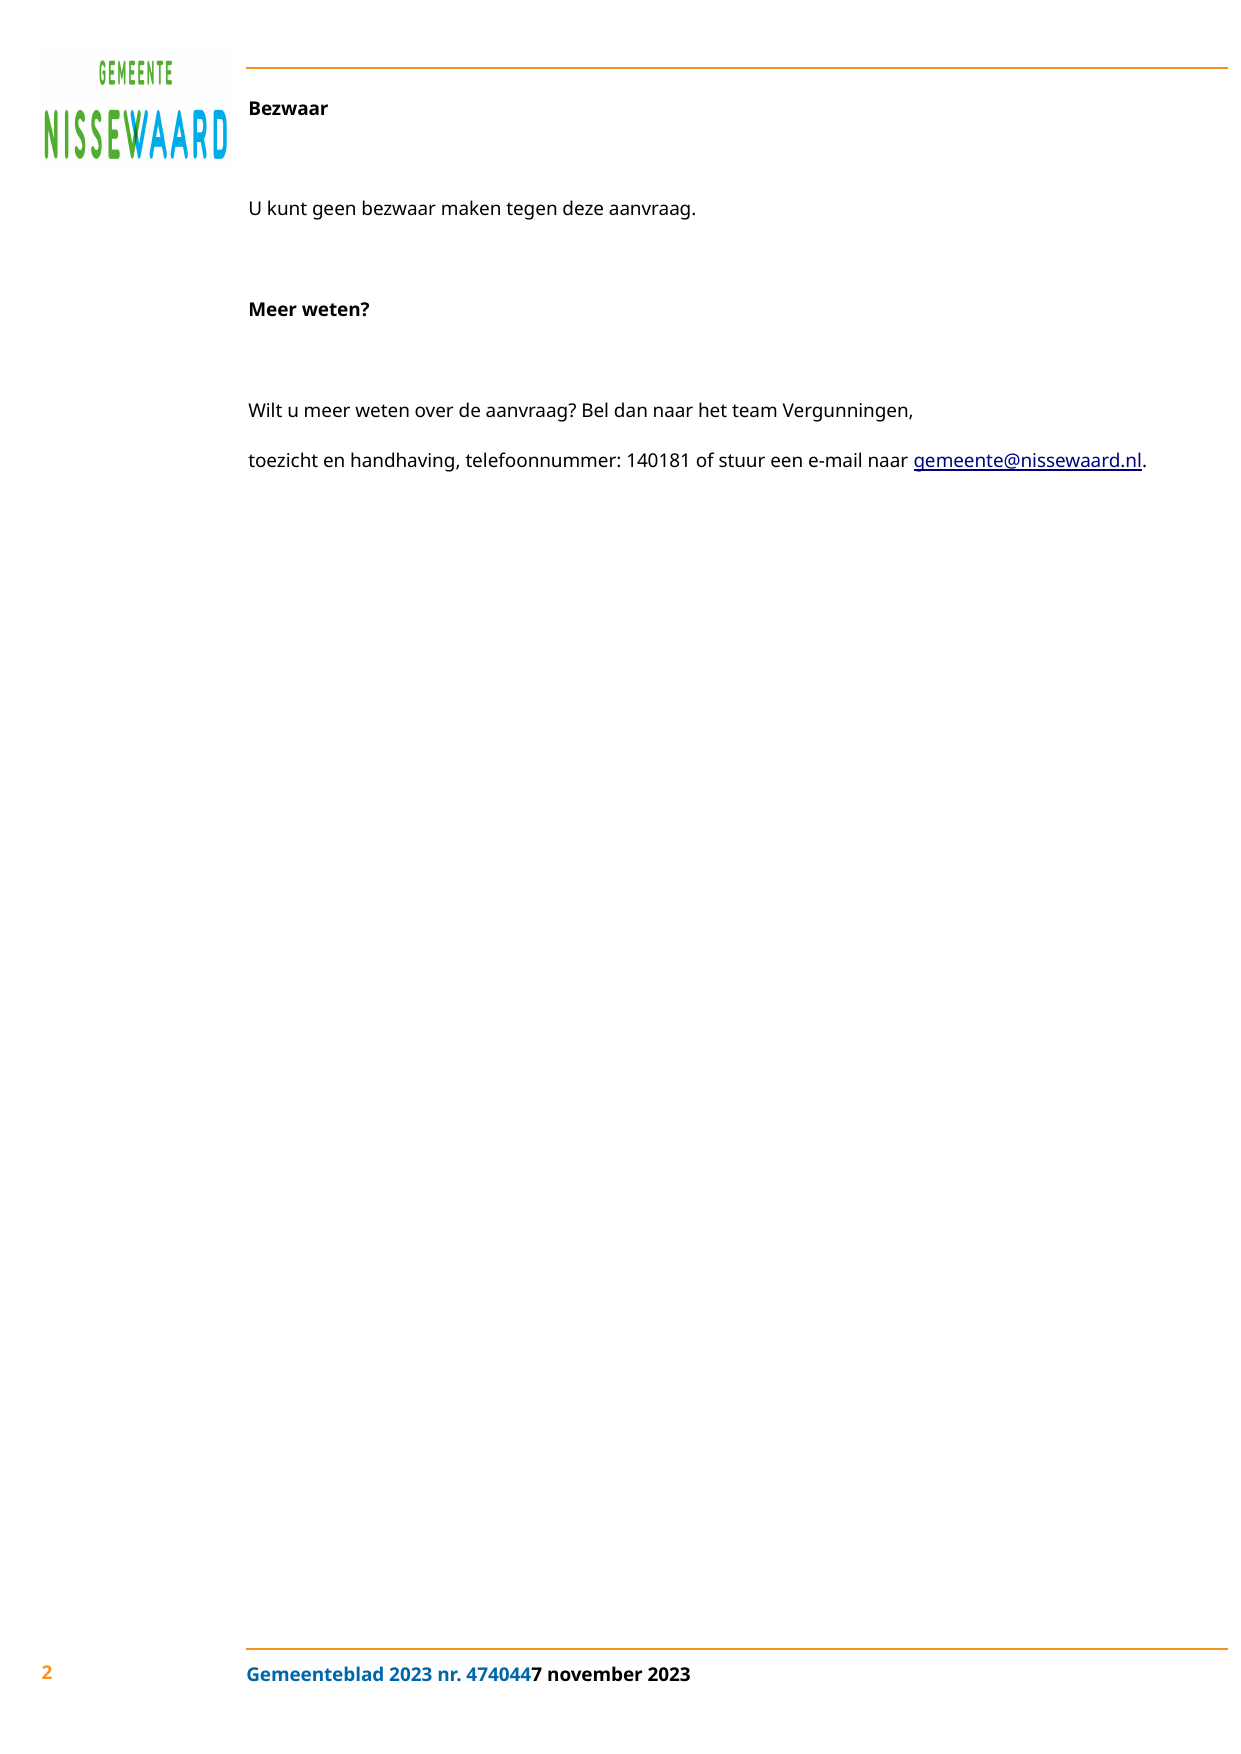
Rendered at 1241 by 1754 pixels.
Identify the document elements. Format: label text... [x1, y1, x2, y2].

text U kunt geen bezwaar maken tegen deze aanvraag. [248, 196, 1152, 221]
text toezicht en handhaving, telefoonnummer: 140181 of stuur een e-mail naar gemeente@nissewaard.nl. [248, 448, 1152, 473]
text Bezwaar [248, 95, 1152, 121]
text Wilt u meer weten over de aanvraag? Bel dan naar het team Vergunningen, [248, 397, 1152, 423]
text Meer weten? [248, 296, 1152, 322]
picture [41, 47, 231, 172]
